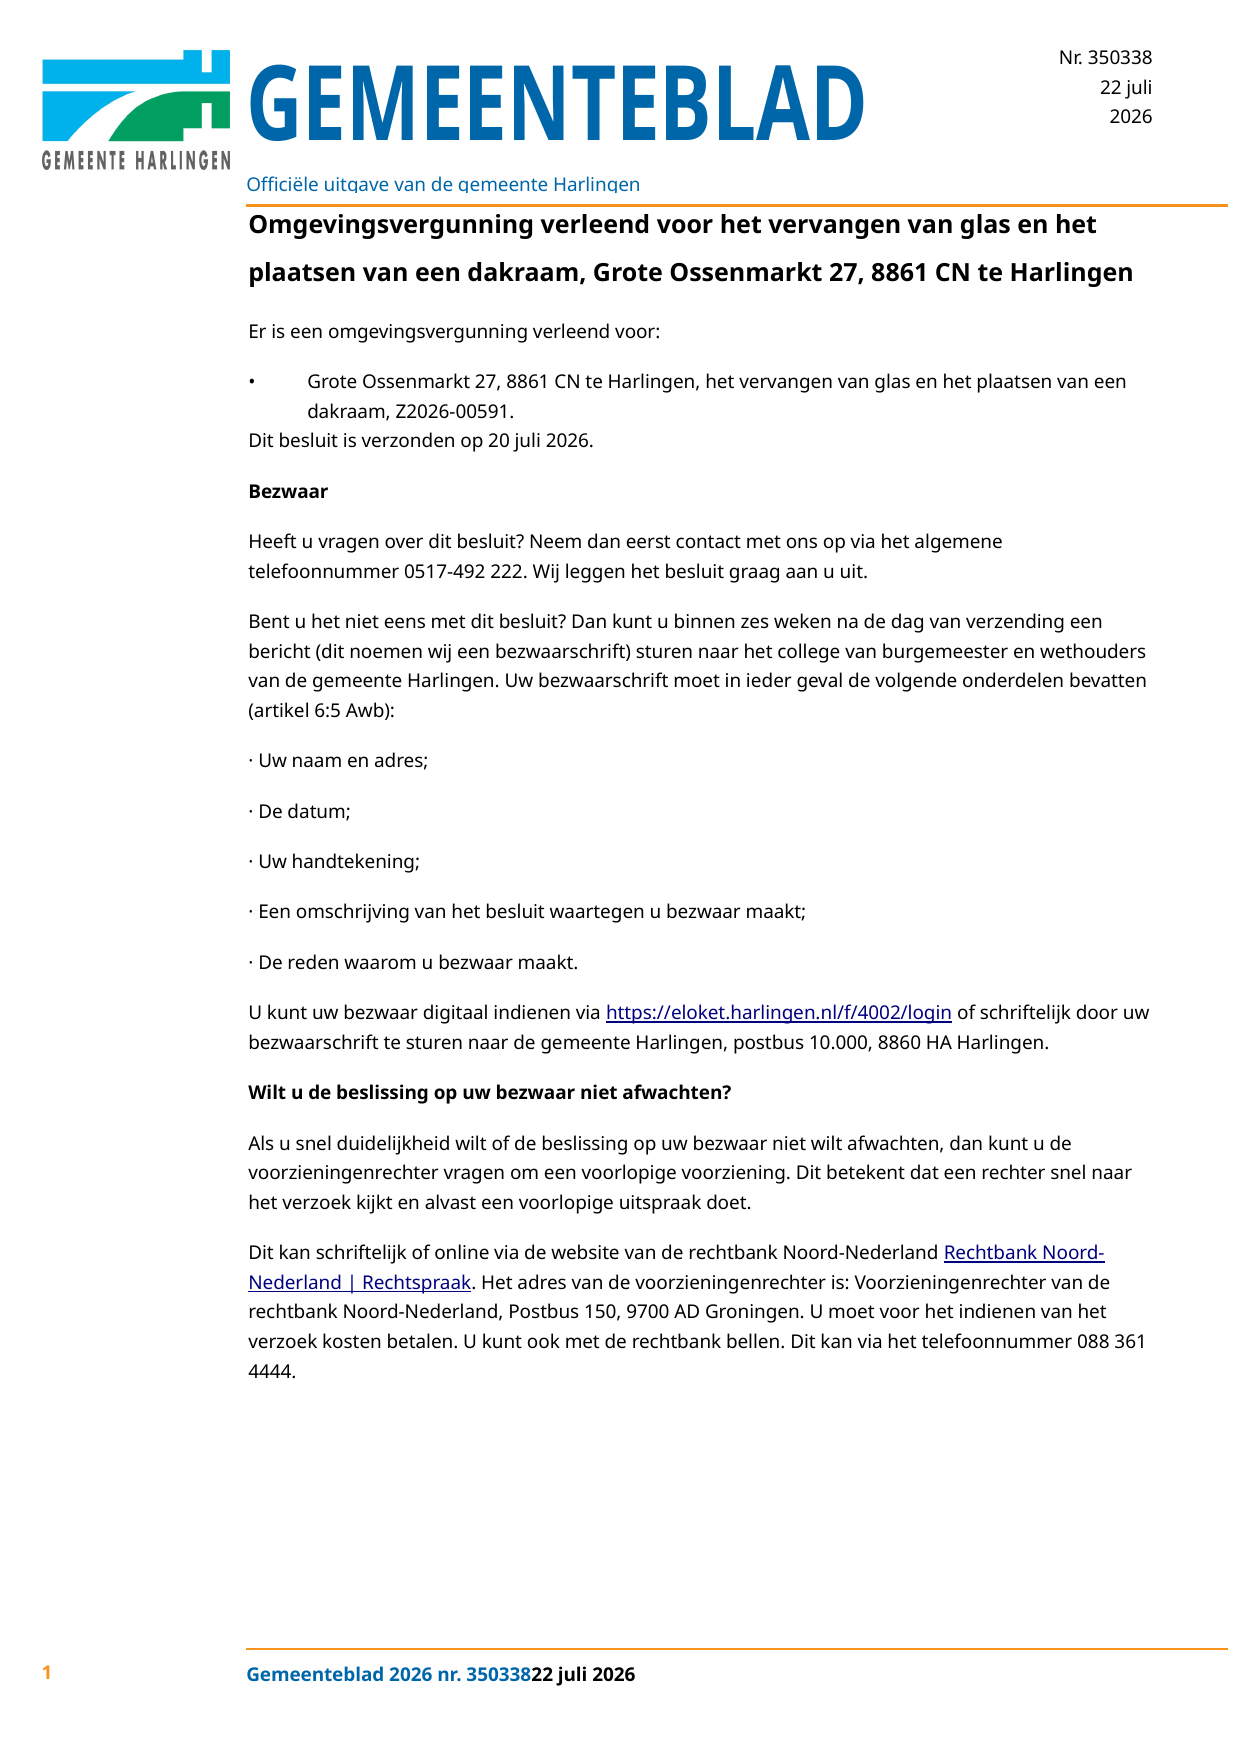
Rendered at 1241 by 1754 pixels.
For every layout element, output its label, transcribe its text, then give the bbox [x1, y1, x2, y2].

text Heeft u vragen over dit besluit? Neem dan eerst contact met ons op via het algemene telefoonnummer 0517-492 222. Wij leggen het besluit graag aan u uit. [248, 528, 1152, 584]
text Dit kan schriftelijk of online via de website van de rechtbank Noord-Nederland Rechtbank Noord-Nederland | Rechtspraak. Het adres van de voorzieningenrechter is: Voorzieningenrechter van de rechtbank Noord-Nederland, Postbus 150, 9700 AD Groningen. U moet voor het indienen van het verzoek kosten betalen. U kunt ook met de rechtbank bellen. Dit kan via het telefoonnummer 088 361 4444. [248, 1239, 1152, 1384]
text Als u snel duidelijkheid wilt of de beslissing op uw bezwaar niet wilt afwachten, dan kunt u de voorzieningenrechter vragen om een voorlopige voorziening. Dit betekent dat een rechter snel naar het verzoek kijkt en alvast een voorlopige uitspraak doet. [248, 1130, 1152, 1215]
text Wilt u de beslissing op uw bezwaar niet afwachten? [248, 1079, 1152, 1105]
text Dit besluit is verzonden op 20 juli 2026. [248, 427, 1152, 453]
text U kunt uw bezwaar digitaal indienen via https://eloket.harlingen.nl/f/4002/login of schriftelijk door uw bezwaarschrift te sturen naar de gemeente Harlingen, postbus 10.000, 8860 HA Harlingen. [248, 999, 1152, 1055]
text · Uw naam en adres; [248, 747, 1152, 773]
text Er is een omgevingsvergunning verleend voor: [248, 318, 1152, 344]
text · Uw handtekening; [248, 848, 1152, 874]
text · Een omschrijving van het besluit waartegen u bezwaar maakt; [248, 899, 1152, 924]
text · De datum; [248, 798, 1152, 824]
text Omgevingsvergunning verleend voor het vervangen van glas en het plaatsen van een dakraam, Grote Ossenmarkt 27, 8861 CN te Harlingen [248, 207, 1152, 288]
list Grote Ossenmarkt 27, 8861 CN te Harlingen, het vervangen van glas en het plaatsen van een dakraam, Z2026-00591. [248, 368, 1152, 424]
text · De reden waarom u bezwaar maakt. [248, 949, 1152, 975]
text Bezwaar [248, 478, 1152, 504]
picture [41, 47, 231, 172]
text Bent u het niet eens met dit besluit? Dan kunt u binnen zes weken na de dag van verzending een bericht (dit noemen wij een bezwaarschrift) sturen naar het college van burgemeester en wethouders van de gemeente Harlingen. Uw bezwaarschrift moet in ieder geval de volgende onderdelen bevatten (artikel 6:5 Awb): [248, 608, 1152, 723]
